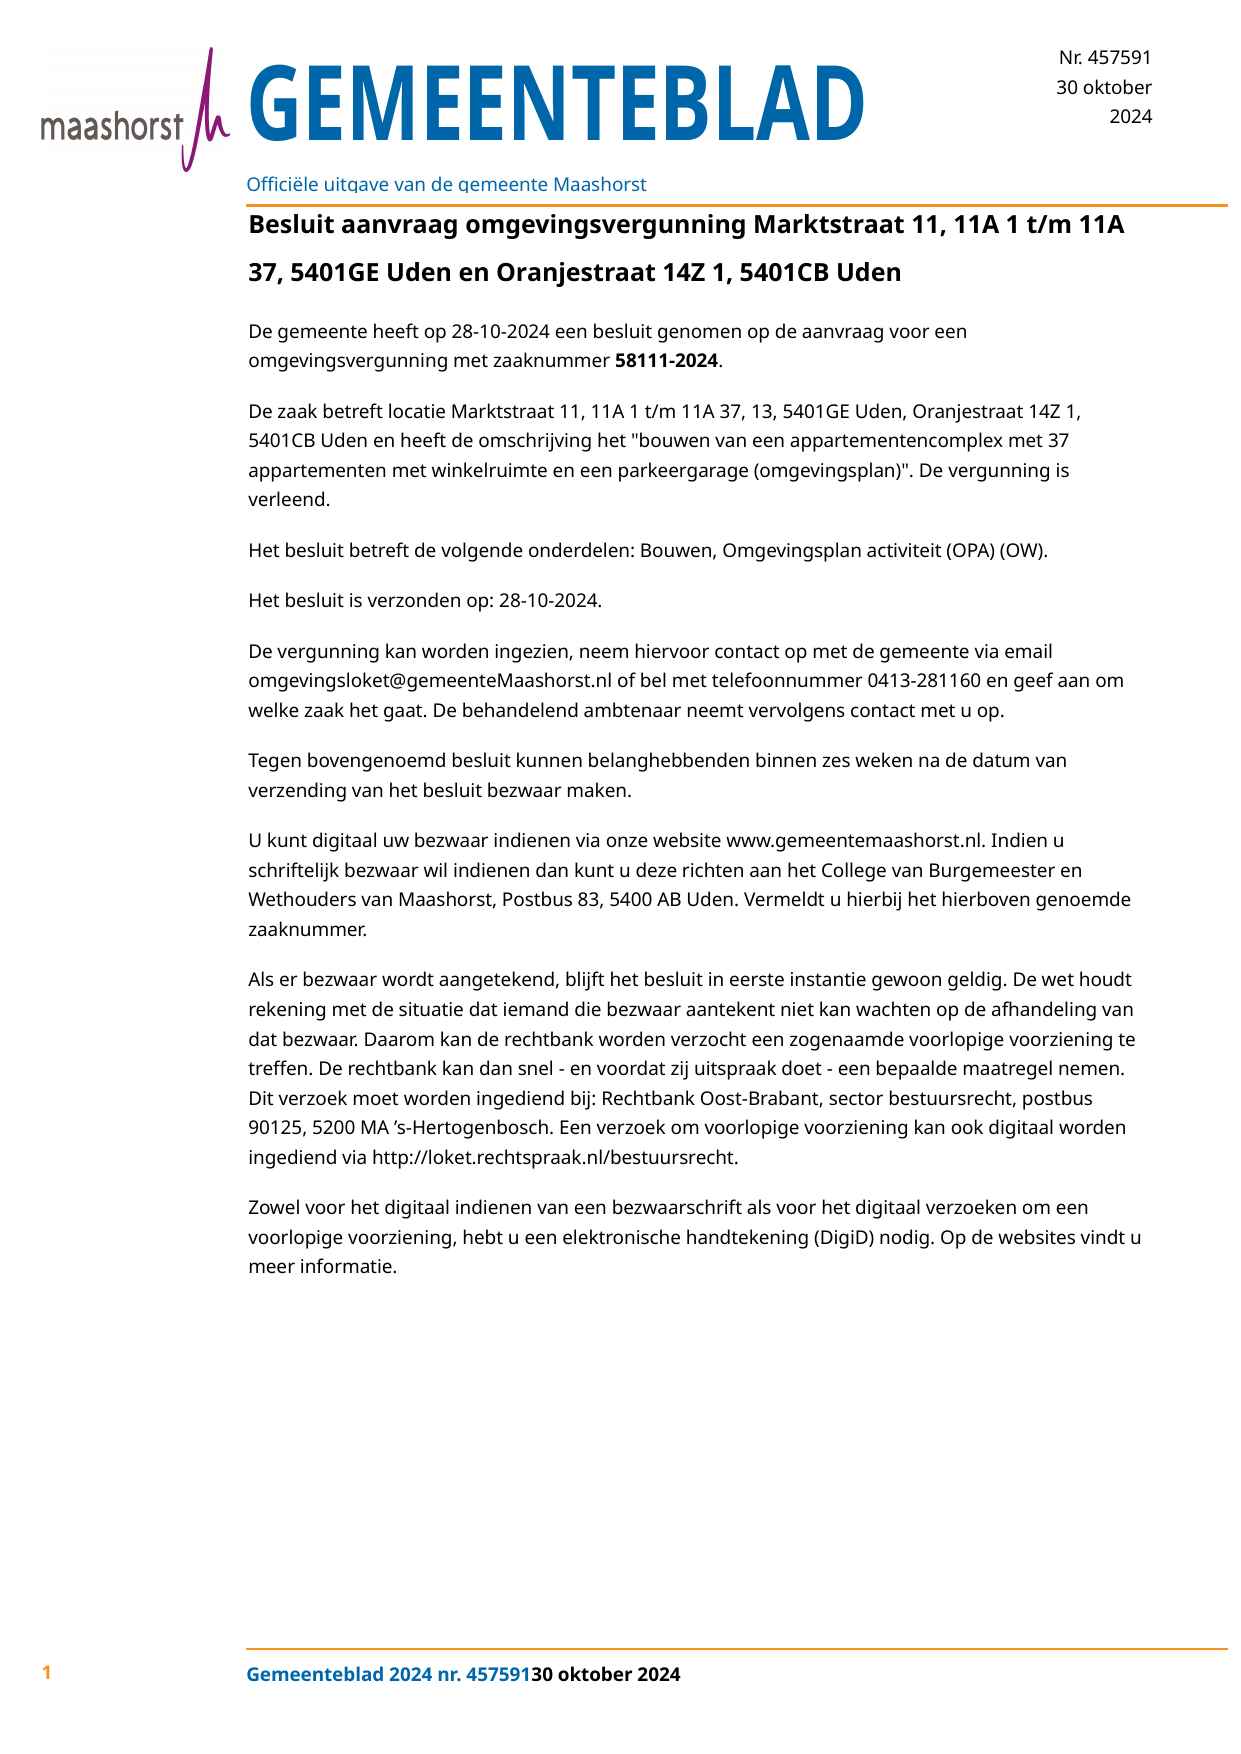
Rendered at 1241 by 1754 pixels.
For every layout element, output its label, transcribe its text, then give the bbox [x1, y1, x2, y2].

text Tegen bovengenoemd besluit kunnen belanghebbenden binnen zes weken na de datum van verzending van het besluit bezwaar maken. [248, 747, 1152, 803]
text De gemeente heeft op 28-10-2024 een besluit genomen op de aanvraag voor een omgevingsvergunning met zaaknummer 58111-2024. [248, 318, 1152, 373]
text Als er bezwaar wordt aangetekend, blijft het besluit in eerste instantie gewoon geldig. De wet houdt rekening met de situatie dat iemand die bezwaar aantekent niet kan wachten op de afhandeling van dat bezwaar. Daarom kan de rechtbank worden verzocht een zogenaamde voorlopige voorziening te treffen. De rechtbank kan dan snel - en voordat zij uitspraak doet - een bepaalde maatregel nemen. Dit verzoek moet worden ingediend bij: Rechtbank Oost-Brabant, sector bestuursrecht, postbus 90125, 5200 MA ’s-Hertogenbosch. Een verzoek om voorlopige voorziening kan ook digitaal worden ingediend via http://loket.rechtspraak.nl/bestuursrecht. [248, 967, 1152, 1170]
text Zowel voor het digitaal indienen van een bezwaarschrift als voor het digitaal verzoeken om een voorlopige voorziening, hebt u een elektronische handtekening (DigiD) nodig. Op de websites vindt u meer informatie. [248, 1194, 1152, 1279]
text Besluit aanvraag omgevingsvergunning Marktstraat 11, 11A 1 t/m 11A 37, 5401GE Uden en Oranjestraat 14Z 1, 5401CB Uden [248, 207, 1152, 288]
text Het besluit betreft de volgende onderdelen: Bouwen, Omgevingsplan activiteit (OPA) (OW). [248, 537, 1152, 563]
text De zaak betreft locatie Marktstraat 11, 11A 1 t/m 11A 37, 13, 5401GE Uden, Oranjestraat 14Z 1, 5401CB Uden en heeft de omschrijving het "bouwen van een appartementencomplex met 37 appartementen met winkelruimte en een parkeergarage (omgevingsplan)". De vergunning is verleend. [248, 398, 1152, 512]
text De vergunning kan worden ingezien, neem hiervoor contact op met de gemeente via email omgevingsloket@gemeenteMaashorst.nl of bel met telefoonnummer 0413-281160 en geef aan om welke zaak het gaat. De behandelend ambtenaar neemt vervolgens contact met u op. [248, 638, 1152, 723]
text Het besluit is verzonden op: 28-10-2024. [248, 587, 1152, 613]
text U kunt digitaal uw bezwaar indienen via onze website www.gemeentemaashorst.nl. Indien u schriftelijk bezwaar wil indienen dan kunt u deze richten aan het College van Burgemeester en Wethouders van Maashorst, Postbus 83, 5400 AB Uden. Vermeldt u hierbij het hierboven genoemde zaaknummer. [248, 827, 1152, 942]
picture [41, 47, 231, 172]
